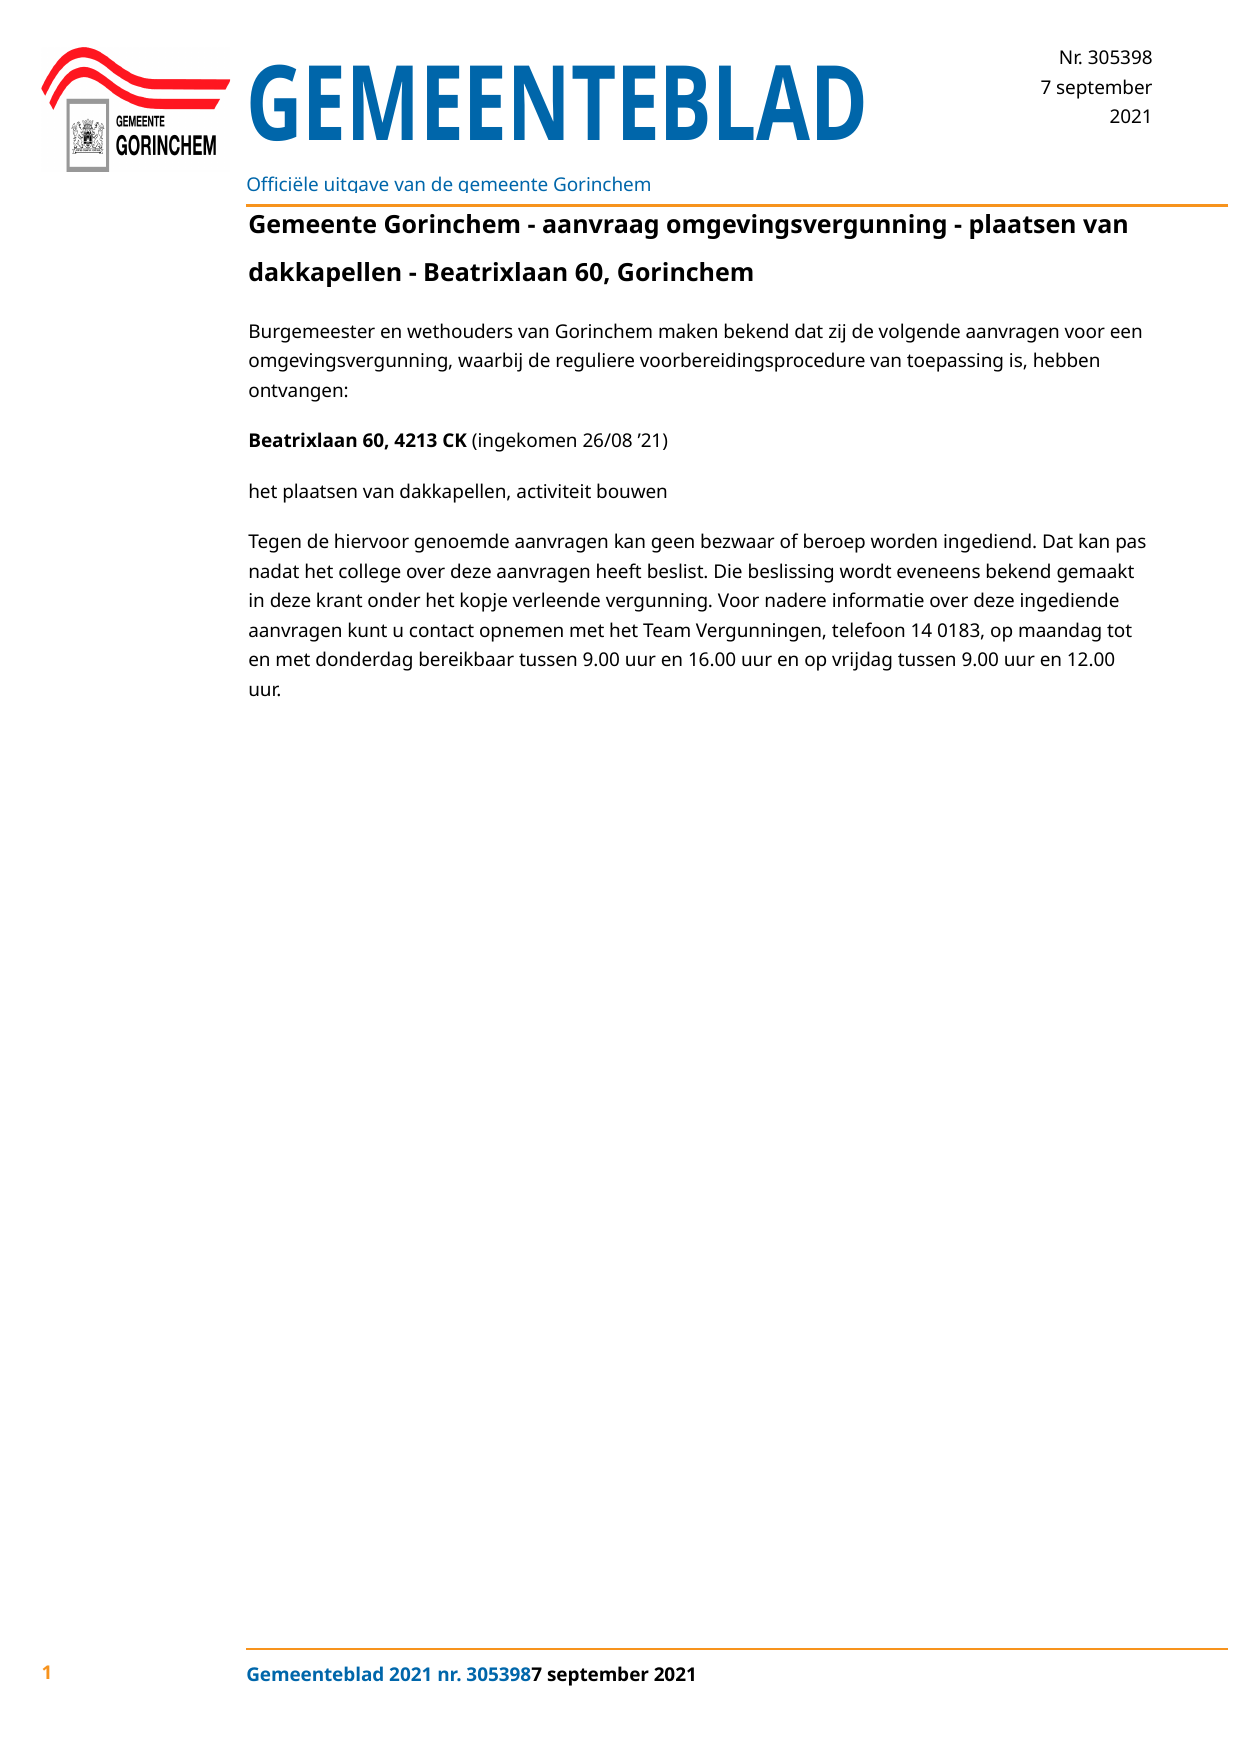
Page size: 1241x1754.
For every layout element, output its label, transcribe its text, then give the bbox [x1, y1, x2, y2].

text Gemeente Gorinchem - aanvraag omgevingsvergunning - plaatsen van dakkapellen - Beatrixlaan 60, Gorinchem [248, 207, 1152, 288]
text Tegen de hiervoor genoemde aanvragen kan geen bezwaar of beroep worden ingediend. Dat kan pas nadat het college over deze aanvragen heeft beslist. Die beslissing wordt eveneens bekend gemaakt in deze krant onder het kopje verleende vergunning. Voor nadere informatie over deze ingediende aanvragen kunt u contact opnemen met het Team Vergunningen, telefoon 14 0183, op maandag tot en met donderdag bereikbaar tussen 9.00 uur en 16.00 uur en op vrijdag tussen 9.00 uur en 12.00 uur. [248, 528, 1152, 702]
text Burgemeester en wethouders van Gorinchem maken bekend dat zij de volgende aanvragen voor een omgevingsvergunning, waarbij de reguliere voorbereidingsprocedure van toepassing is, hebben ontvangen: [248, 318, 1152, 403]
text Beatrixlaan 60, 4213 CK (ingekomen 26/08 ’21) [248, 427, 1152, 453]
picture [41, 47, 231, 172]
text het plaatsen van dakkapellen, activiteit bouwen [248, 478, 1152, 504]
